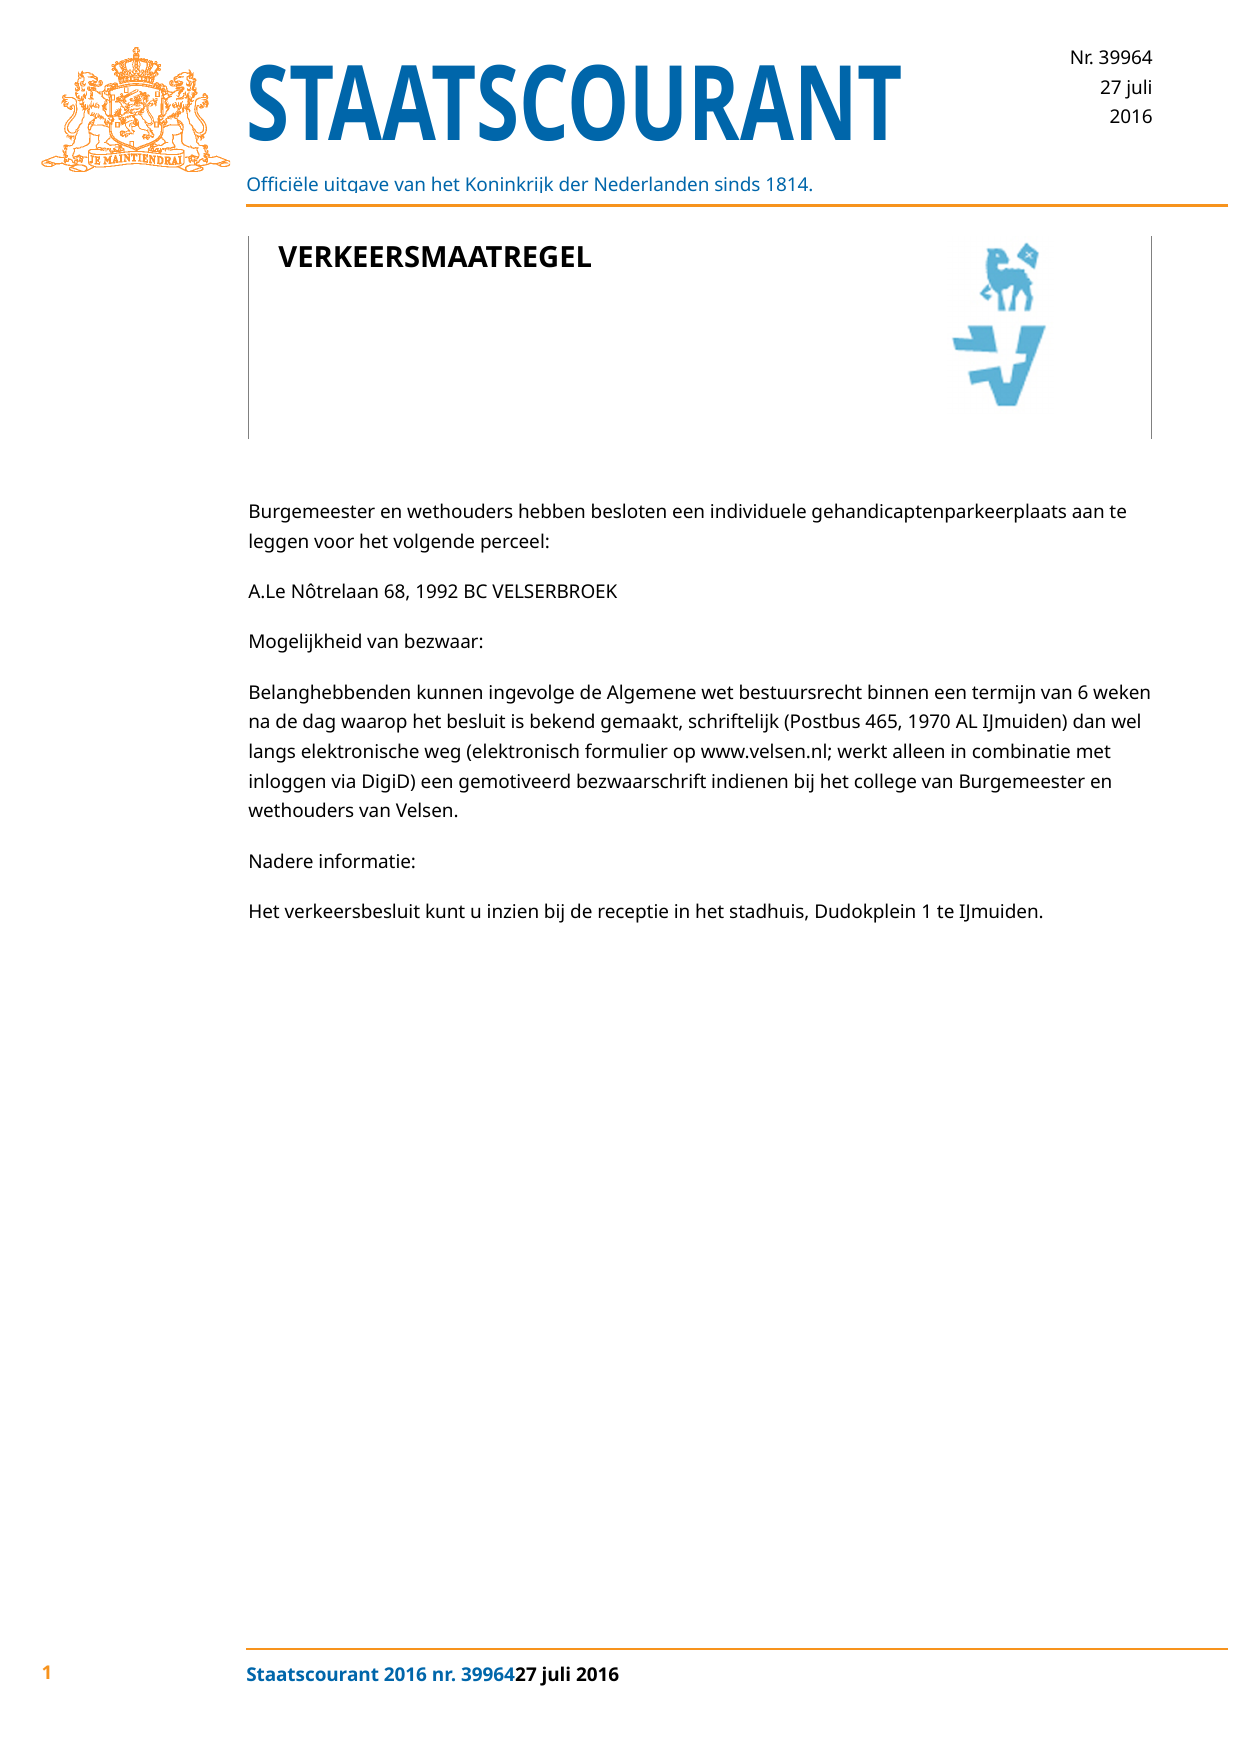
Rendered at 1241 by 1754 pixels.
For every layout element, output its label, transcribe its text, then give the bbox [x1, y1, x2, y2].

picture [946, 236, 1055, 414]
text Nadere informatie: [248, 848, 1152, 873]
table_header [1055, 236, 1151, 413]
text Het verkeersbesluit kunt u inzien bij de receptie in het stadhuis, Dudokplein 1 te IJmuiden. [248, 898, 1152, 924]
text A.Le Nôtrelaan 68, 1992 BC VELSERBROEK [248, 578, 1152, 604]
picture [41, 47, 231, 172]
text Mogelijkheid van bezwaar: [248, 629, 1152, 654]
text Burgemeester en wethouders hebben besloten een individuele gehandicaptenparkeerplaats aan te leggen voor het volgende perceel: [248, 498, 1152, 553]
table_header [850, 414, 1151, 439]
text Belanghebbenden kunnen ingevolge de Algemene wet bestuursrecht binnen een termijn van 6 weken na de dag waarop het besluit is bekend gemaakt, schriftelijk (Postbus 465, 1970 AL IJmuiden) dan wel langs elektronische weg (elektronisch formulier op www.velsen.nl; werkt alleen in combinatie met inloggen via DigiD) een gemotiveerd bezwaarschrift indienen bij het college van Burgemeester en wethouders van Velsen. [248, 679, 1152, 823]
table_header [850, 236, 946, 413]
table_header VERKEERSMAATREGEL [249, 236, 850, 439]
